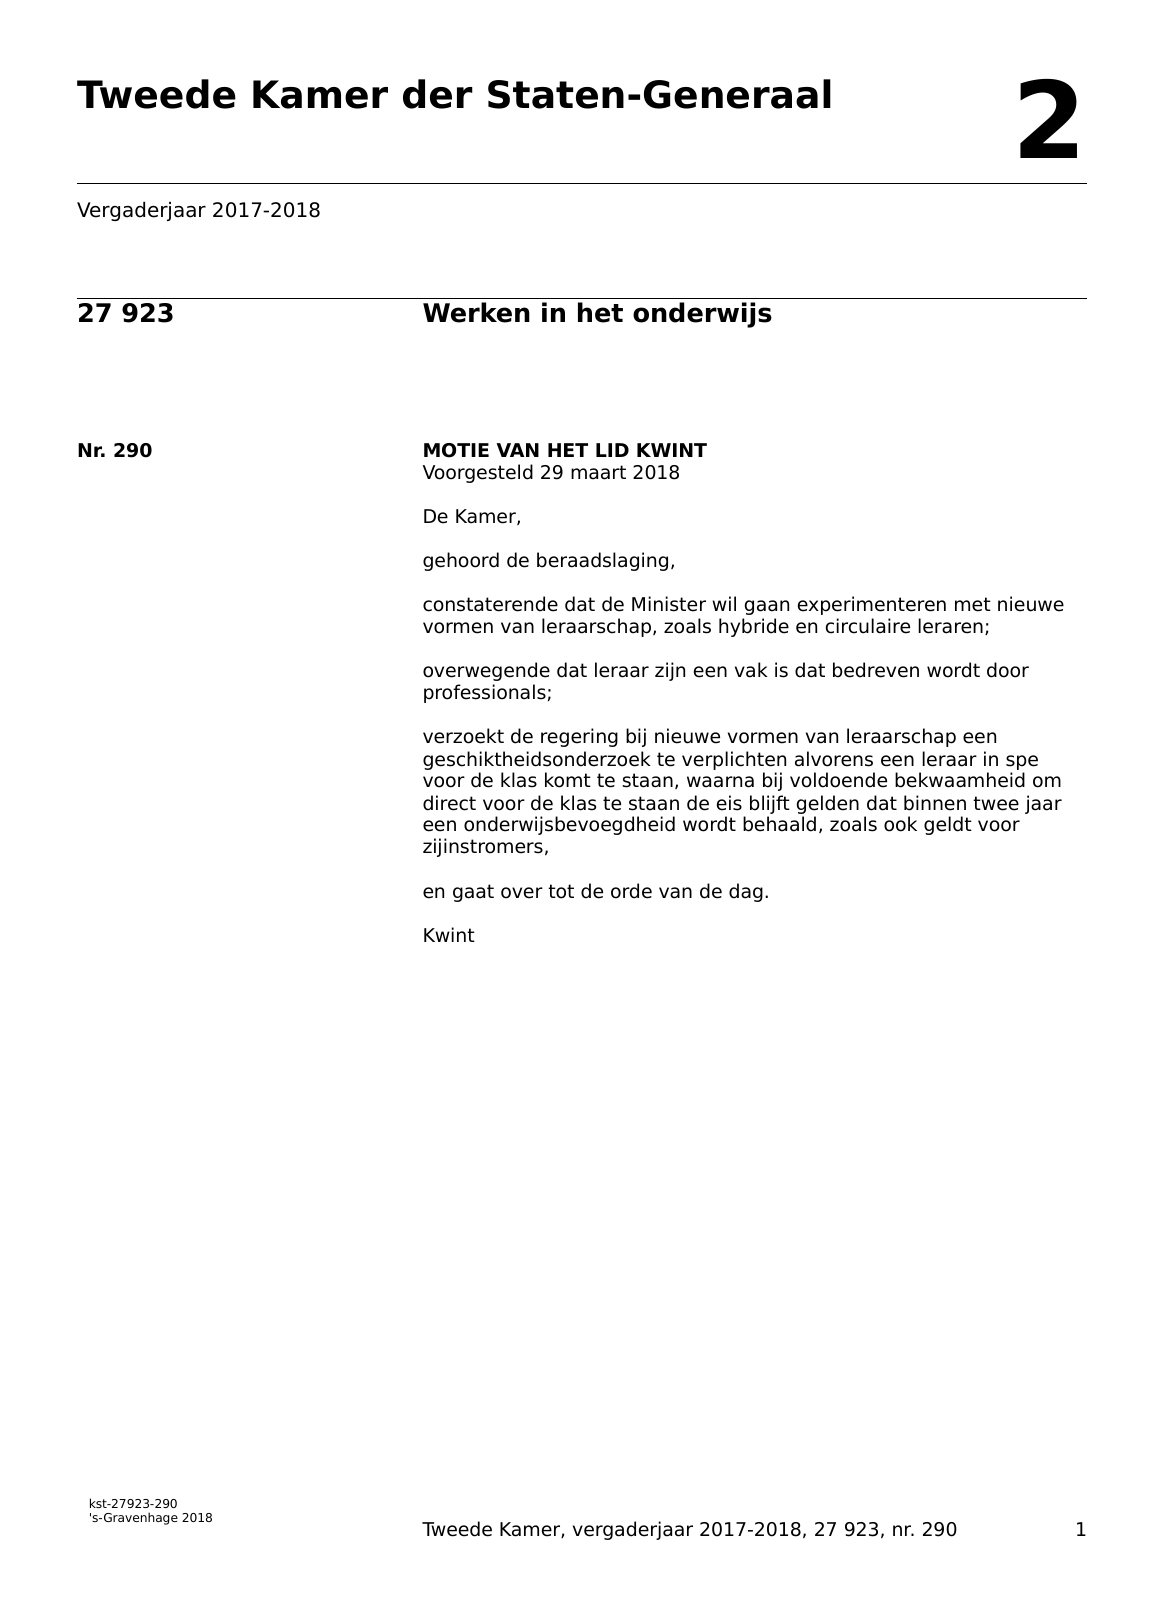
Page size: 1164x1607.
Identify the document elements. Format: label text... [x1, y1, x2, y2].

text Kwint [422, 925, 1087, 947]
text Voorgesteld 29 maart 2018 [422, 462, 1087, 484]
text constaterende dat de Minister wil gaan experimenteren met nieuwe vormen van leraarschap, zoals hybride en circulaire leraren; [422, 594, 1087, 638]
table_cell Vergaderjaar 2017-2018 [77, 184, 1087, 298]
text gehoord de beraadslaging, [422, 550, 1087, 572]
text De Kamer, [422, 506, 1087, 528]
text kst-27923-290 [88, 1497, 323, 1511]
text verzoekt de regering bij nieuwe vormen van leraarschap een geschiktheidsonderzoek te verplichten alvorens een leraar in spe voor de klas komt te staan, waarna bij voldoende bekwaamheid om direct voor de klas te staan de eis blijft gelden dat binnen twee jaar een onderwijsbevoegdheid wordt behaald, zoals ook geldt voor zijinstromers, [422, 726, 1087, 858]
text en gaat over tot de orde van de dag. [422, 881, 1087, 902]
text 's-Gravenhage 2018 [88, 1511, 323, 1525]
text overwegende dat leraar zijn een vak is dat bedreven wordt door professionals; [422, 660, 1087, 704]
subtitle 27 923 Werken in het onderwijs [77, 299, 1087, 329]
subtitle Nr. 290 MOTIE VAN HET LID KWINT [77, 440, 1087, 462]
table_header Tweede Kamer der Staten-Generaal [77, 59, 886, 183]
table_header 2 [886, 59, 1087, 183]
